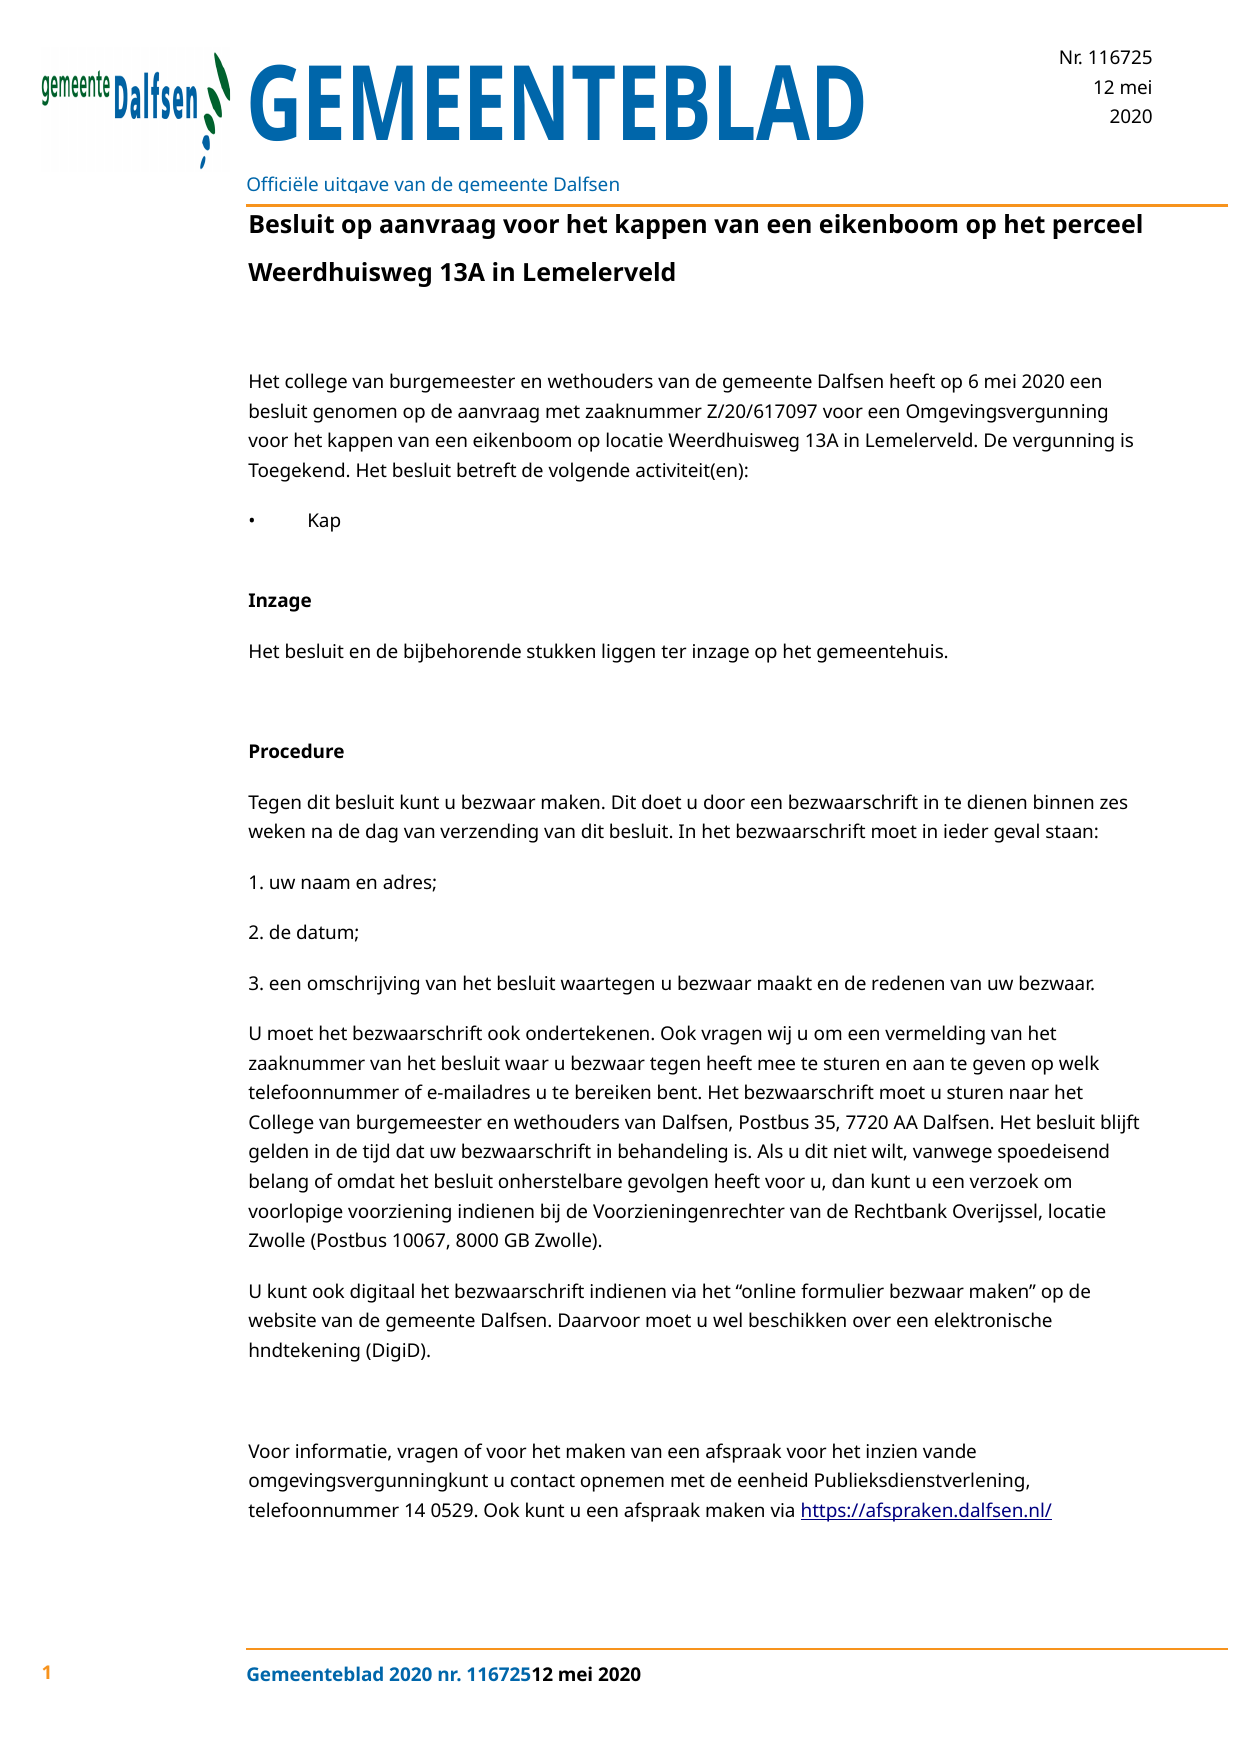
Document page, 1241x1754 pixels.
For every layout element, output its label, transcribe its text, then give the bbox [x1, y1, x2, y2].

picture [41, 47, 231, 172]
text Procedure [248, 739, 1152, 764]
text Inzage [248, 587, 1152, 613]
text Het besluit en de bijbehorende stukken liggen ter inzage op het gemeentehuis. [248, 638, 1152, 664]
text 3. een omschrijving van het besluit waartegen u bezwaar maakt en de redenen van uw bezwaar. [248, 970, 1152, 996]
list Kap [248, 507, 1152, 533]
text Voor informatie, vragen of voor het maken van een afspraak voor het inzien vande omgevingsvergunningkunt u contact opnemen met de eenheid Publieksdienstverlening, telefoonnummer 14 0529. Ook kunt u een afspraak maken via https://afspraken.dalfsen.nl/ [248, 1438, 1152, 1523]
text Tegen dit besluit kunt u bezwaar maken. Dit doet u door een bezwaarschrift in te dienen binnen zes weken na de dag van verzending van dit besluit. In het bezwaarschrift moet in ieder geval staan: [248, 789, 1152, 844]
text Besluit op aanvraag voor het kappen van een eikenboom op het perceel Weerdhuisweg 13A in Lemelerveld [248, 207, 1152, 288]
text 2. de datum; [248, 919, 1152, 945]
text U kunt ook digitaal het bezwaarschrift indienen via het “online formulier bezwaar maken” op de website van de gemeente Dalfsen. Daarvoor moet u wel beschikken over een elektronische hndtekening (DigiD). [248, 1278, 1152, 1363]
text 1. uw naam en adres; [248, 869, 1152, 895]
text U moet het bezwaarschrift ook ondertekenen. Ook vragen wij u om een vermelding van het zaaknummer van het besluit waar u bezwaar tegen heeft mee te sturen en aan te geven op welk telefoonnummer of e-mailadres u te bereiken bent. Het bezwaarschrift moet u sturen naar het College van burgemeester en wethouders van Dalfsen, Postbus 35, 7720 AA Dalfsen. Het besluit blijft gelden in de tijd dat uw bezwaarschrift in behandeling is. Als u dit niet wilt, vanwege spoedeisend belang of omdat het besluit onherstelbare gevolgen heeft voor u, dan kunt u een verzoek om voorlopige voorziening indienen bij de Voorzieningenrechter van de Rechtbank Overijssel, locatie Zwolle (Postbus 10067, 8000 GB Zwolle). [248, 1020, 1152, 1253]
text Het college van burgemeester en wethouders van de gemeente Dalfsen heeft op 6 mei 2020 een besluit genomen op de aanvraag met zaaknummer Z/20/617097 voor een Omgevingsvergunning voor het kappen van een eikenboom op locatie Weerdhuisweg 13A in Lemelerveld. De vergunning is Toegekend. Het besluit betreft de volgende activiteit(en): [248, 368, 1152, 483]
